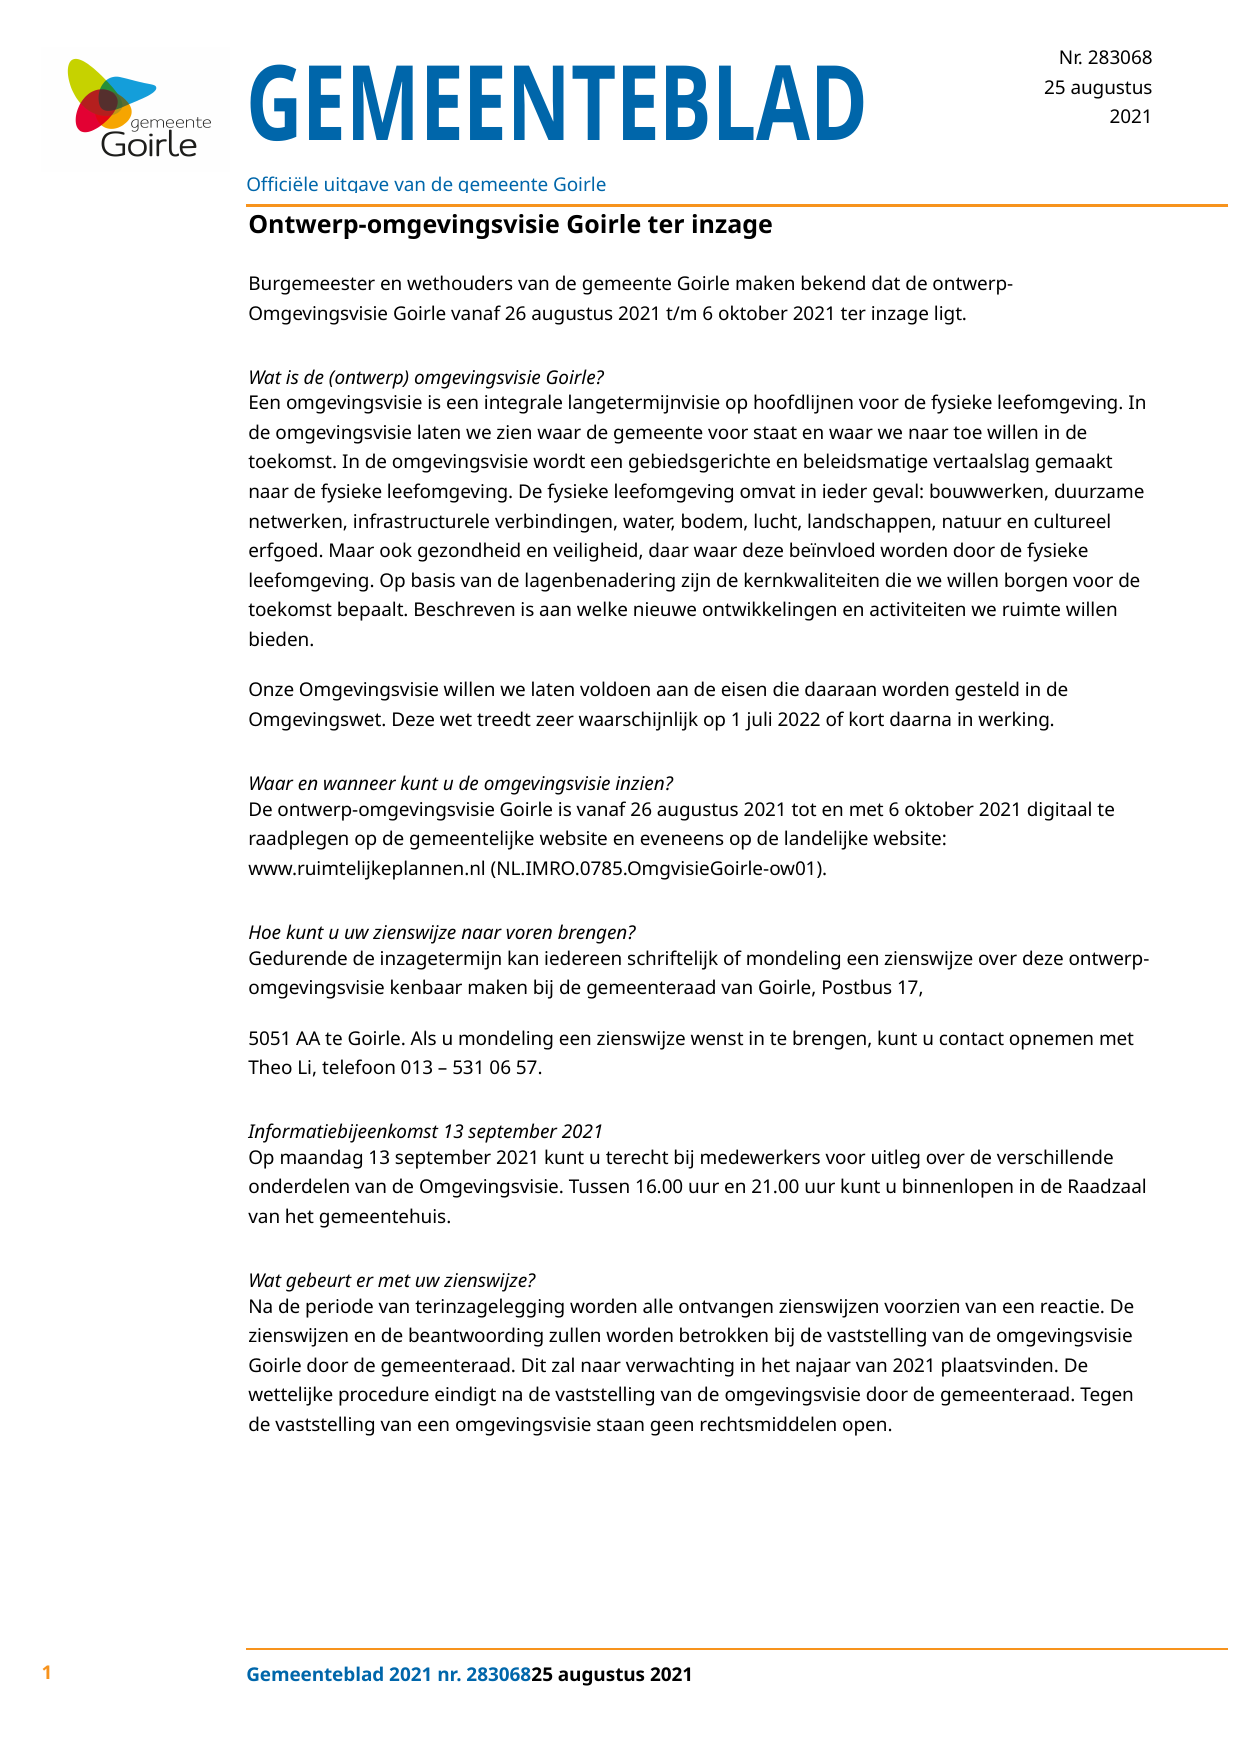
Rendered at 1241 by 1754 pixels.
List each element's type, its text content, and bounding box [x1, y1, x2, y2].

text Burgemeester en wethouders van de gemeente Goirle maken bekend dat de ontwerp- Omgevingsvisie Goirle vanaf 26 augustus 2021 t/m 6 oktober 2021 ter inzage ligt. [248, 270, 1152, 326]
text Waar en wanneer kunt u de omgevingsvisie inzien? [248, 770, 1152, 796]
text 5051 AA te Goirle. Als u mondeling een zienswijze wenst in te brengen, kunt u contact opnemen met Theo Li, telefoon 013 – 531 06 57. [248, 1025, 1152, 1080]
text Hoe kunt u uw zienswijze naar voren brengen? [248, 919, 1152, 945]
text Op maandag 13 september 2021 kunt u terecht bij medewerkers voor uitleg over de verschillende onderdelen van de Omgevingsvisie. Tussen 16.00 uur en 21.00 uur kunt u binnenlopen in de Raadzaal van het gemeentehuis. [248, 1144, 1152, 1229]
text Wat gebeurt er met uw zienswijze? [248, 1267, 1152, 1293]
text Gedurende de inzagetermijn kan iedereen schriftelijk of mondeling een zienswijze over deze ontwerp-omgevingsvisie kenbaar maken bij de gemeenteraad van Goirle, Postbus 17, [248, 945, 1152, 1000]
text Ontwerp-omgevingsvisie Goirle ter inzage [248, 207, 1152, 241]
picture [41, 47, 231, 172]
text Onze Omgevingsvisie willen we laten voldoen aan de eisen die daaraan worden gesteld in de Omgevingswet. Deze wet treedt zeer waarschijnlijk op 1 juli 2022 of kort daarna in werking. [248, 677, 1152, 732]
text Na de periode van terinzagelegging worden alle ontvangen zienswijzen voorzien van een reactie. De zienswijzen en de beantwoording zullen worden betrokken bij de vaststelling van de omgevingsvisie Goirle door de gemeenteraad. Dit zal naar verwachting in het najaar van 2021 plaatsvinden. De wettelijke procedure eindigt na de vaststelling van de omgevingsvisie door de gemeenteraad. Tegen de vaststelling van een omgevingsvisie staan geen rechtsmiddelen open. [248, 1293, 1152, 1437]
text Een omgevingsvisie is een integrale langetermijnvisie op hoofdlijnen voor de fysieke leefomgeving. In de omgevingsvisie laten we zien waar de gemeente voor staat en waar we naar toe willen in de toekomst. In de omgevingsvisie wordt een gebiedsgerichte en beleidsmatige vertaalslag gemaakt naar de fysieke leefomgeving. De fysieke leefomgeving omvat in ieder geval: bouwwerken, duurzame netwerken, infrastructurele verbindingen, water, bodem, lucht, landschappen, natuur en cultureel erfgoed. Maar ook gezondheid en veiligheid, daar waar deze beïnvloed worden door de fysieke leefomgeving. Op basis van de lagenbenadering zijn de kernkwaliteiten die we willen borgen voor de toekomst bepaalt. Beschreven is aan welke nieuwe ontwikkelingen en activiteiten we ruimte willen bieden. [248, 389, 1152, 652]
text Wat is de (ontwerp) omgevingsvisie Goirle? [248, 364, 1152, 389]
text Informatiebijeenkomst 13 september 2021 [248, 1118, 1152, 1144]
text De ontwerp-omgevingsvisie Goirle is vanaf 26 augustus 2021 tot en met 6 oktober 2021 digitaal te raadplegen op de gemeentelijke website en eveneens op de landelijke website: www.ruimtelijkeplannen.nl (NL.IMRO.0785.OmgvisieGoirle-ow01). [248, 796, 1152, 881]
